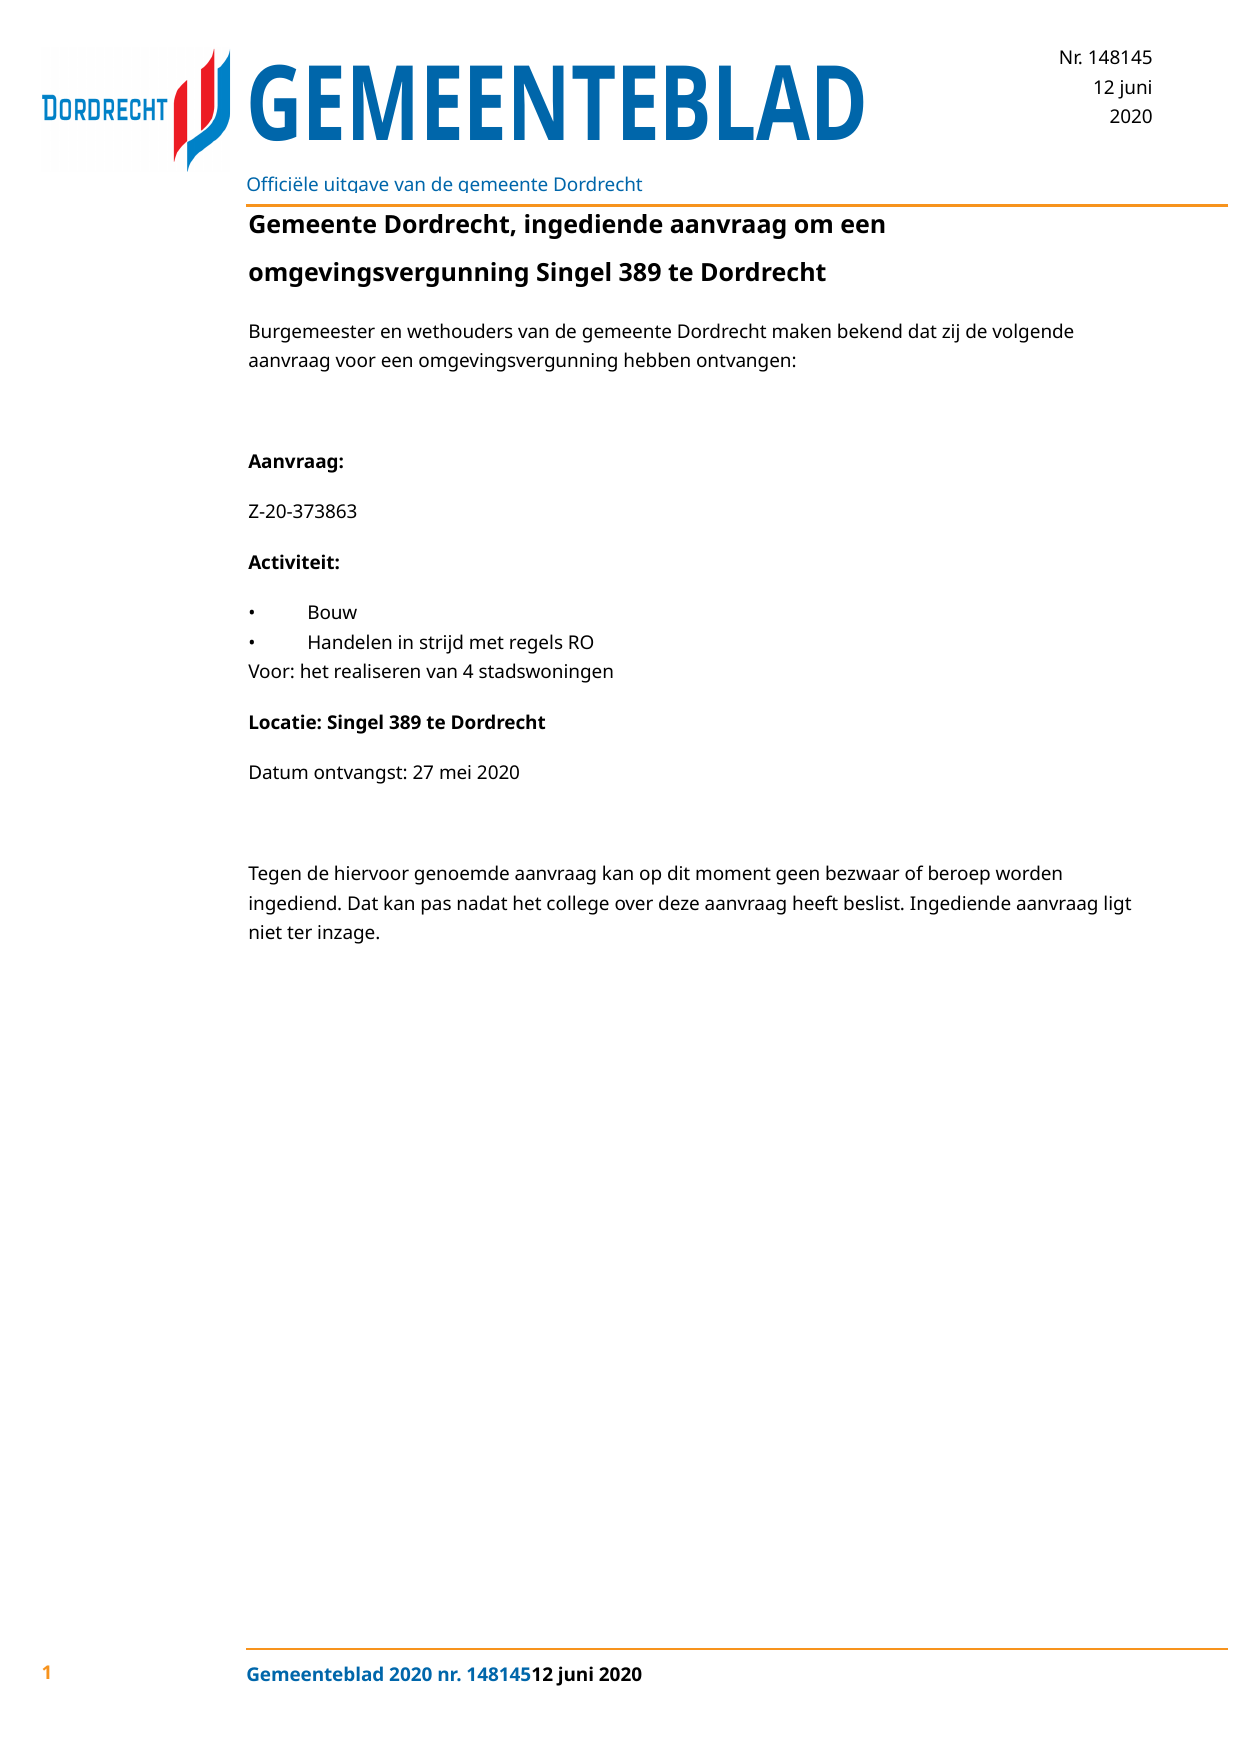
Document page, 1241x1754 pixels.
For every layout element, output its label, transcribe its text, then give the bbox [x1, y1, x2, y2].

text Tegen de hiervoor genoemde aanvraag kan op dit moment geen bezwaar of beroep worden ingediend. Dat kan pas nadat het college over deze aanvraag heeft beslist. Ingediende aanvraag ligt niet ter inzage. [248, 860, 1152, 945]
text Aanvraag: [248, 448, 1152, 474]
list Handelen in strijd met regels RO [248, 629, 1152, 655]
text Activiteit: [248, 549, 1152, 575]
text Burgemeester en wethouders van de gemeente Dordrecht maken bekend dat zij de volgende aanvraag voor een omgevingsvergunning hebben ontvangen: [248, 318, 1152, 373]
text Gemeente Dordrecht, ingediende aanvraag om een omgevingsvergunning Singel 389 te Dordrecht [248, 207, 1152, 288]
text Locatie: Singel 389 te Dordrecht [248, 709, 1152, 735]
picture [41, 47, 231, 172]
list Bouw [248, 599, 1152, 625]
text Voor: het realiseren van 4 stadswoningen [248, 659, 1152, 684]
text Z-20-373863 [248, 499, 1152, 524]
text Datum ontvangst: 27 mei 2020 [248, 759, 1152, 785]
